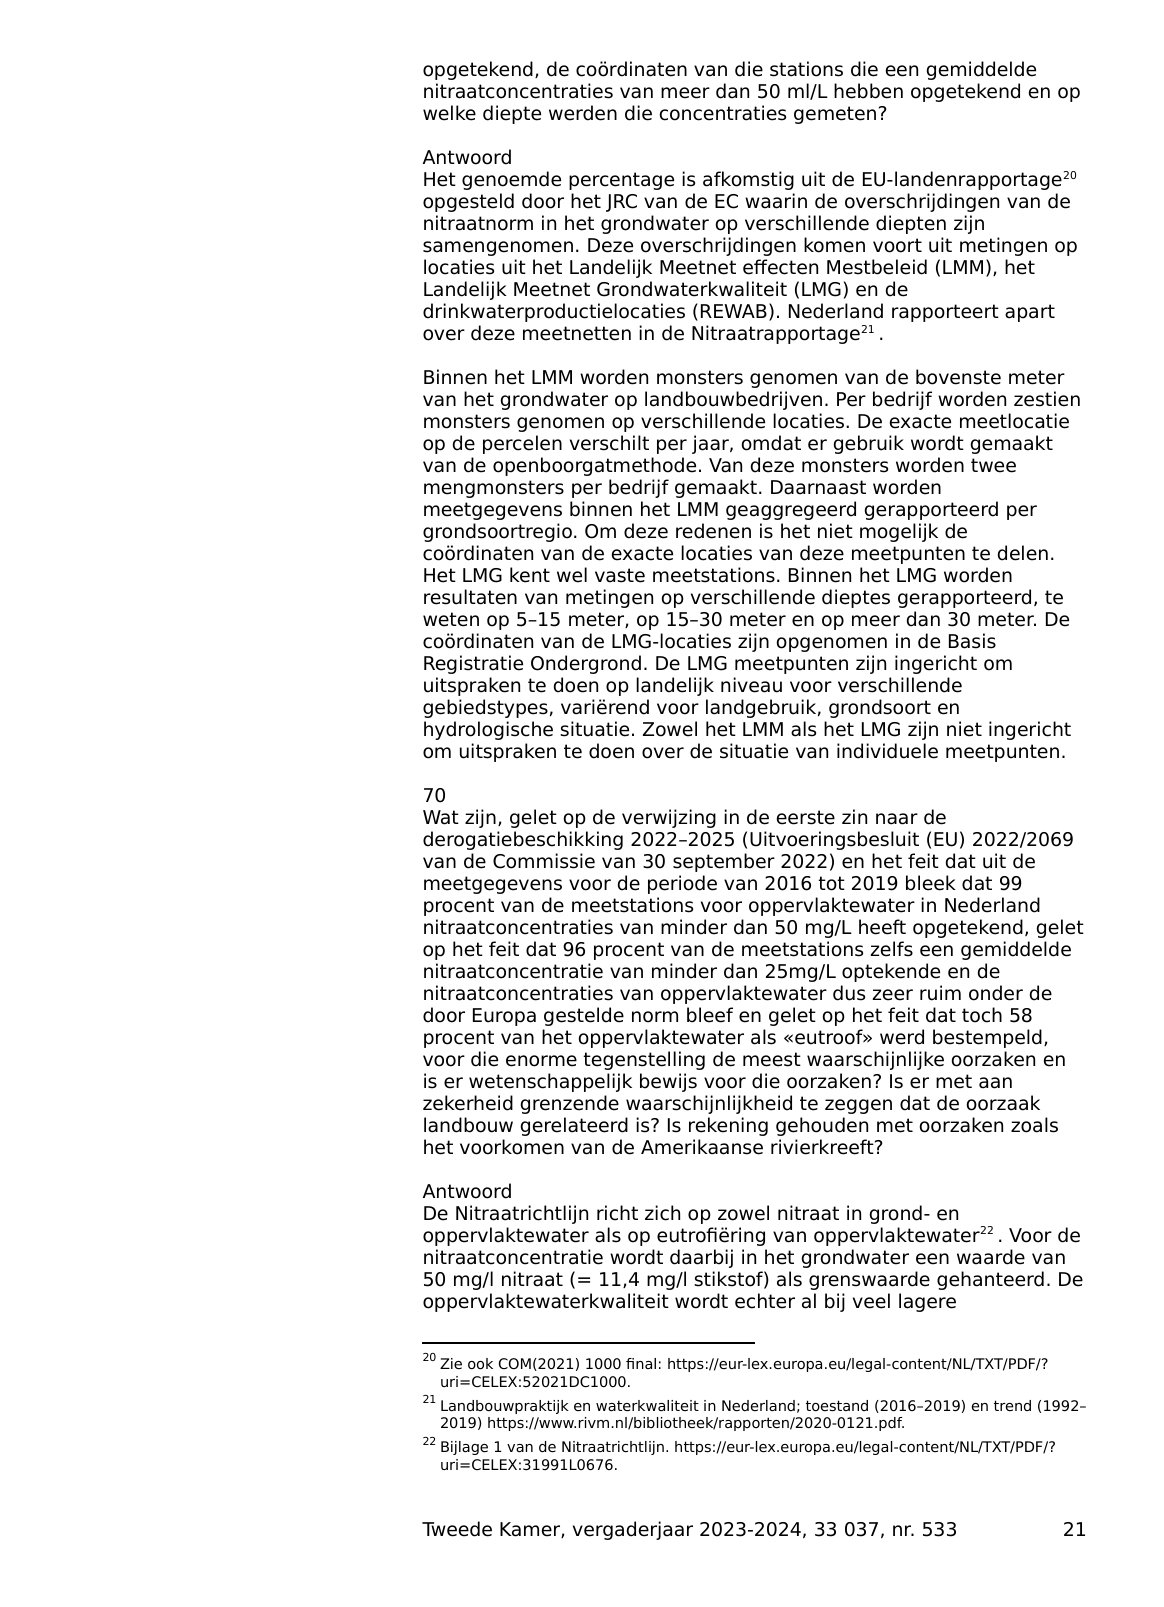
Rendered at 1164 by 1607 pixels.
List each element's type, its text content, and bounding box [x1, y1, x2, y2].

text Landbouwpraktijk en waterkwaliteit in Nederland; toestand (2016–2019) en trend (1992–2019) https://www.rivm.nl/bibliotheek/rapporten/2020-0121.pdf. [422, 1393, 1087, 1432]
text Zie ook COM(2021) 1000 final: https://eur-lex.europa.eu/legal-content/NL/TXT/PDF/?uri=CELEX:52021DC1000. [422, 1352, 1087, 1391]
text De Nitraatrichtlijn richt zich op zowel nitraat in grond- en oppervlaktewater als op eutrofiëring van oppervlaktewater. Voor de nitraatconcentratie wordt daarbij in het grondwater een waarde van 50 mg/l nitraat (= 11,4 mg/l stikstof) als grenswaarde gehanteerd. De oppervlaktewaterkwaliteit wordt echter al bij veel lagere [422, 1203, 1087, 1313]
text Wat zijn, gelet op de verwijzing in de eerste zin naar de derogatiebeschikking 2022–2025 (Uitvoeringsbesluit (EU) 2022/2069 van de Commissie van 30 september 2022) en het feit dat uit de meetgegevens voor de periode van 2016 tot 2019 bleek dat 99 procent van de meetstations voor oppervlaktewater in Nederland nitraatconcentraties van minder dan 50 mg/L heeft opgetekend, gelet op het feit dat 96 procent van de meetstations zelfs een gemiddelde nitraatconcentratie van minder dan 25mg/L optekende en de nitraatconcentraties van oppervlaktewater dus zeer ruim onder de door Europa gestelde norm bleef en gelet op het feit dat toch 58 procent van het oppervlaktewater als «eutroof» werd bestempeld, voor die enorme tegenstelling de meest waarschijnlijke oorzaken en is er wetenschappelijk bewijs voor die oorzaken? Is er met aan zekerheid grenzende waarschijnlijkheid te zeggen dat de oorzaak landbouw gerelateerd is? Is rekening gehouden met oorzaken zoals het voorkomen van de Amerikaanse rivierkreeft? [422, 807, 1087, 1159]
text Bijlage 1 van de Nitraatrichtlijn. https://eur-lex.europa.eu/legal-content/NL/TXT/PDF/?uri=CELEX:31991L0676. [422, 1435, 1087, 1474]
text 70 [422, 785, 1087, 807]
text Binnen het LMM worden monsters genomen van de bovenste meter van het grondwater op landbouwbedrijven. Per bedrijf worden zestien monsters genomen op verschillende locaties. De exacte meetlocatie op de percelen verschilt per jaar, omdat er gebruik wordt gemaakt van de openboorgatmethode. Van deze monsters worden twee mengmonsters per bedrijf gemaakt. Daarnaast worden meetgegevens binnen het LMM geaggregeerd gerapporteerd per grondsoortregio. Om deze redenen is het niet mogelijk de coördinaten van de exacte locaties van deze meetpunten te delen. [422, 367, 1087, 565]
text Antwoord [422, 147, 1087, 169]
text opgetekend, de coördinaten van die stations die een gemiddelde nitraatconcentraties van meer dan 50 ml/L hebben opgetekend en op welke diepte werden die concentraties gemeten? [422, 59, 1087, 125]
text Het genoemde percentage is afkomstig uit de EU-landenrapportage opgesteld door het JRC van de EC waarin de overschrijdingen van de nitraatnorm in het grondwater op verschillende diepten zijn samengenomen. Deze overschrijdingen komen voort uit metingen op locaties uit het Landelijk Meetnet effecten Mestbeleid (LMM), het Landelijk Meetnet Grondwaterkwaliteit (LMG) en de drinkwaterproductielocaties (REWAB). Nederland rapporteert apart over deze meetnetten in de Nitraatrapportage. [422, 169, 1087, 345]
text Antwoord [422, 1181, 1087, 1203]
text Het LMG kent wel vaste meetstations. Binnen het LMG worden resultaten van metingen op verschillende dieptes gerapporteerd, te weten op 5–15 meter, op 15–30 meter en op meer dan 30 meter. De coördinaten van de LMG-locaties zijn opgenomen in de Basis Registratie Ondergrond. De LMG meetpunten zijn ingericht om uitspraken te doen op landelijk niveau voor verschillende gebiedstypes, variërend voor landgebruik, grondsoort en hydrologische situatie. Zowel het LMM als het LMG zijn niet ingericht om uitspraken te doen over de situatie van individuele meetpunten. [422, 565, 1087, 763]
